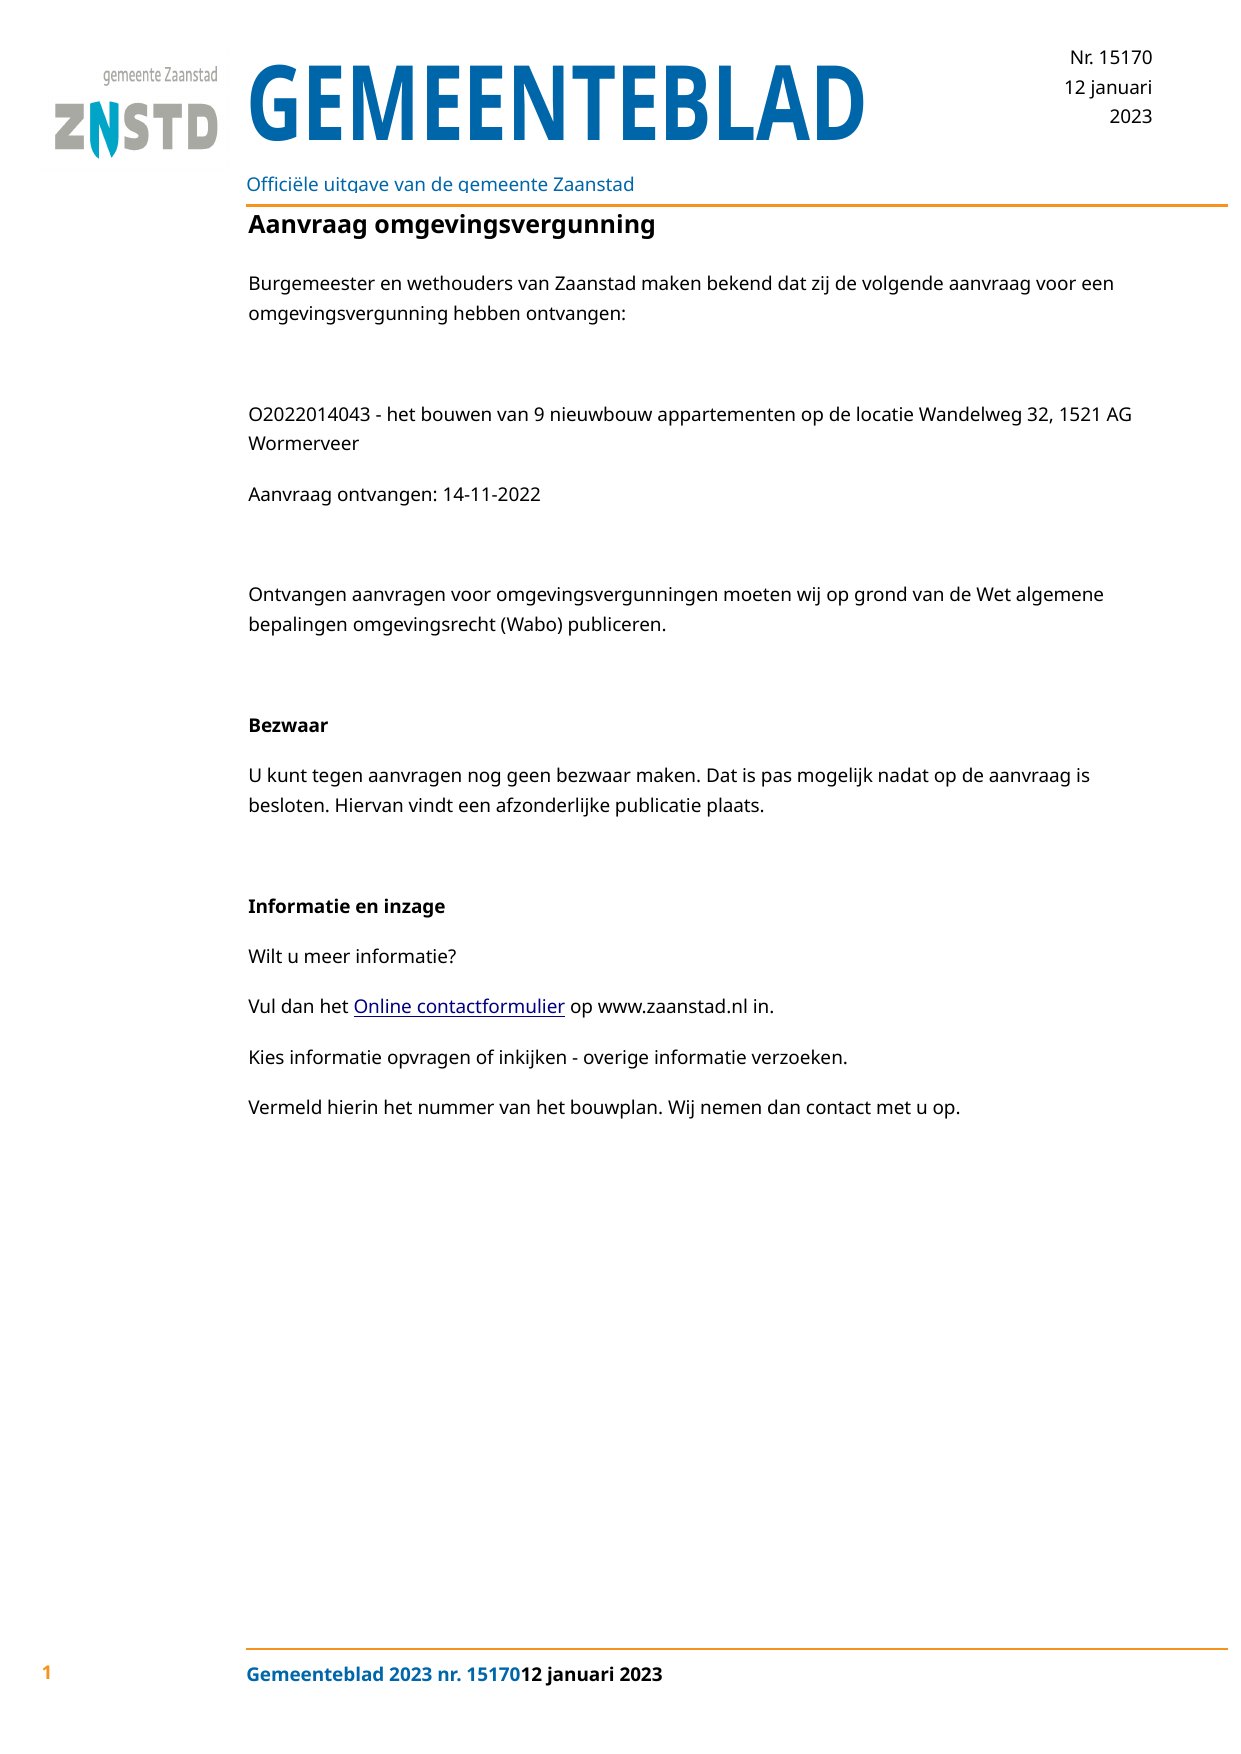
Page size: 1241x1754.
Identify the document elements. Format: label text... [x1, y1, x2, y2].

text Aanvraag omgevingsvergunning [248, 207, 1152, 241]
text Burgemeester en wethouders van Zaanstad maken bekend dat zij de volgende aanvraag voor een omgevingsvergunning hebben ontvangen: [248, 270, 1152, 326]
text Vermeld hierin het nummer van het bouwplan. Wij nemen dan contact met u op. [248, 1094, 1152, 1120]
text Wilt u meer informatie? [248, 943, 1152, 969]
text Bezwaar [248, 712, 1152, 738]
text Kies informatie opvragen of inkijken - overige informatie verzoeken. [248, 1044, 1152, 1070]
text Ontvangen aanvragen voor omgevingsvergunningen moeten wij op grond van de Wet algemene bepalingen omgevingsrecht (Wabo) publiceren. [248, 582, 1152, 637]
picture [41, 47, 231, 172]
text U kunt tegen aanvragen nog geen bezwaar maken. Dat is pas mogelijk nadat op de aanvraag is besloten. Hiervan vindt een afzonderlijke publicatie plaats. [248, 762, 1152, 818]
text Informatie en inzage [248, 893, 1152, 918]
text Vul dan het Online contactformulier op www.zaanstad.nl in. [248, 994, 1152, 1019]
text O2022014043 - het bouwen van 9 nieuwbouw appartementen op de locatie Wandelweg 32, 1521 AG Wormerveer [248, 401, 1152, 456]
text Aanvraag ontvangen: 14-11-2022 [248, 481, 1152, 506]
